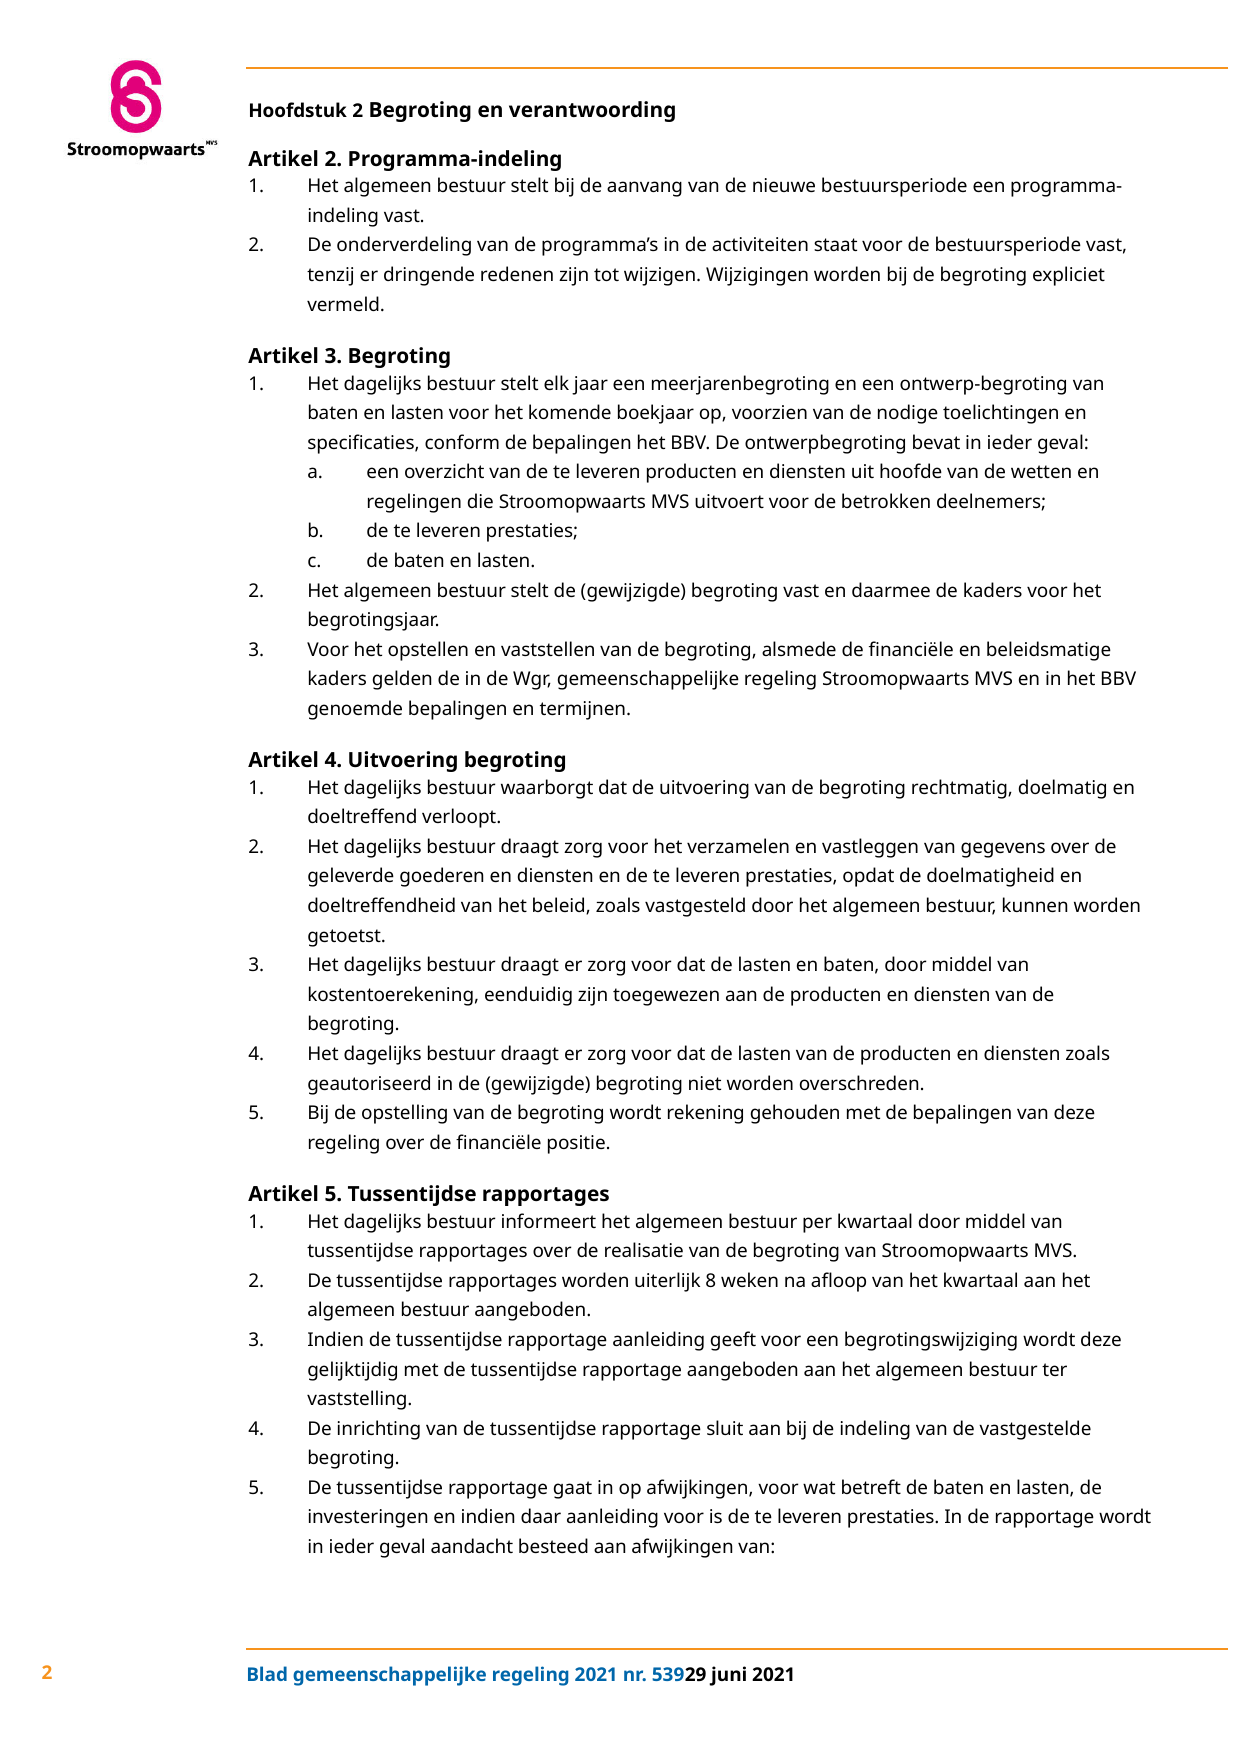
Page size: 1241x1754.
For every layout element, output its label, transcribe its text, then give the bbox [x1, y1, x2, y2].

list Indien de tussentijdse rapportage aanleiding geeft voor een begrotingswijziging wordt deze gelijktijdig met de tussentijdse rapportage aangeboden aan het algemeen bestuur ter vaststelling. [248, 1326, 1152, 1411]
list Bij de opstelling van de begroting wordt rekening gehouden met de bepalingen van deze regeling over de financiële positie. [248, 1099, 1152, 1155]
list Het dagelijks bestuur waarborgt dat de uitvoering van de begroting rechtmatig, doelmatig en doeltreffend verloopt. [248, 774, 1152, 829]
list Het dagelijks bestuur draagt zorg voor het verzamelen en vastleggen van gegevens over de geleverde goederen en diensten en de te leveren prestaties, opdat de doelmatigheid en doeltreffendheid van het beleid, zoals vastgesteld door het algemeen bestuur, kunnen worden getoetst. [248, 833, 1152, 948]
list Het algemeen bestuur stelt de (gewijzigde) begroting vast en daarmee de kaders voor het begrotingsjaar. [248, 577, 1152, 632]
list een overzicht van de te leveren producten en diensten uit hoofde van de wetten en regelingen die Stroomopwaarts MVS uitvoert voor de betrokken deelnemers; [307, 458, 1152, 514]
text Artikel 5. Tussentijdse rapportages [248, 1179, 1152, 1208]
list De tussentijdse rapportages worden uiterlijk 8 weken na afloop van het kwartaal aan het algemeen bestuur aangeboden. [248, 1267, 1152, 1322]
list De onderverdeling van de programma’s in de activiteiten staat voor de bestuursperiode vast, tenzij er dringende redenen zijn tot wijzigen. Wijzigingen worden bij de begroting expliciet vermeld. [248, 232, 1152, 317]
list Het dagelijks bestuur draagt er zorg voor dat de lasten en baten, door middel van kostentoerekening, eenduidig zijn toegewezen aan de producten en diensten van de begroting. [248, 951, 1152, 1036]
list de te leveren prestaties; [307, 518, 1152, 543]
list Het dagelijks bestuur informeert het algemeen bestuur per kwartaal door middel van tussentijdse rapportages over de realisatie van de begroting van Stroomopwaarts MVS. [248, 1208, 1152, 1263]
text Artikel 4. Uitvoering begroting [248, 746, 1152, 774]
list Voor het opstellen en vaststellen van de begroting, alsmede de financiële en beleidsmatige kaders gelden de in de Wgr, gemeenschappelijke regeling Stroomopwaarts MVS en in het BBV genoemde bepalingen en termijnen. [248, 636, 1152, 721]
text Artikel 2. Programma-indeling [248, 144, 1152, 172]
list De tussentijdse rapportage gaat in op afwijkingen, voor wat betreft de baten en lasten, de investeringen en indien daar aanleiding voor is de te leveren prestaties. In de rapportage wordt in ieder geval aandacht besteed aan afwijkingen van: [248, 1474, 1152, 1559]
list Het dagelijks bestuur stelt elk jaar een meerjarenbegroting en een ontwerp-begroting van baten en lasten voor het komende boekjaar op, voorzien van de nodige toelichtingen en specificaties, conform de bepalingen het BBV. De ontwerpbegroting bevat in ieder geval: [248, 370, 1152, 454]
list Het dagelijks bestuur draagt er zorg voor dat de lasten van de producten en diensten zoals geautoriseerd in de (gewijzigde) begroting niet worden overschreden. [248, 1040, 1152, 1096]
list Het algemeen bestuur stelt bij de aanvang van de nieuwe bestuursperiode een programma-indeling vast. [248, 172, 1152, 228]
picture [41, 47, 231, 172]
text Artikel 3. Begroting [248, 341, 1152, 370]
list de baten en lasten. [307, 547, 1152, 573]
list De inrichting van de tussentijdse rapportage sluit aan bij de indeling van de vastgestelde begroting. [248, 1415, 1152, 1470]
text Hoofdstuk 2 Begroting en verantwoording [248, 95, 1152, 123]
